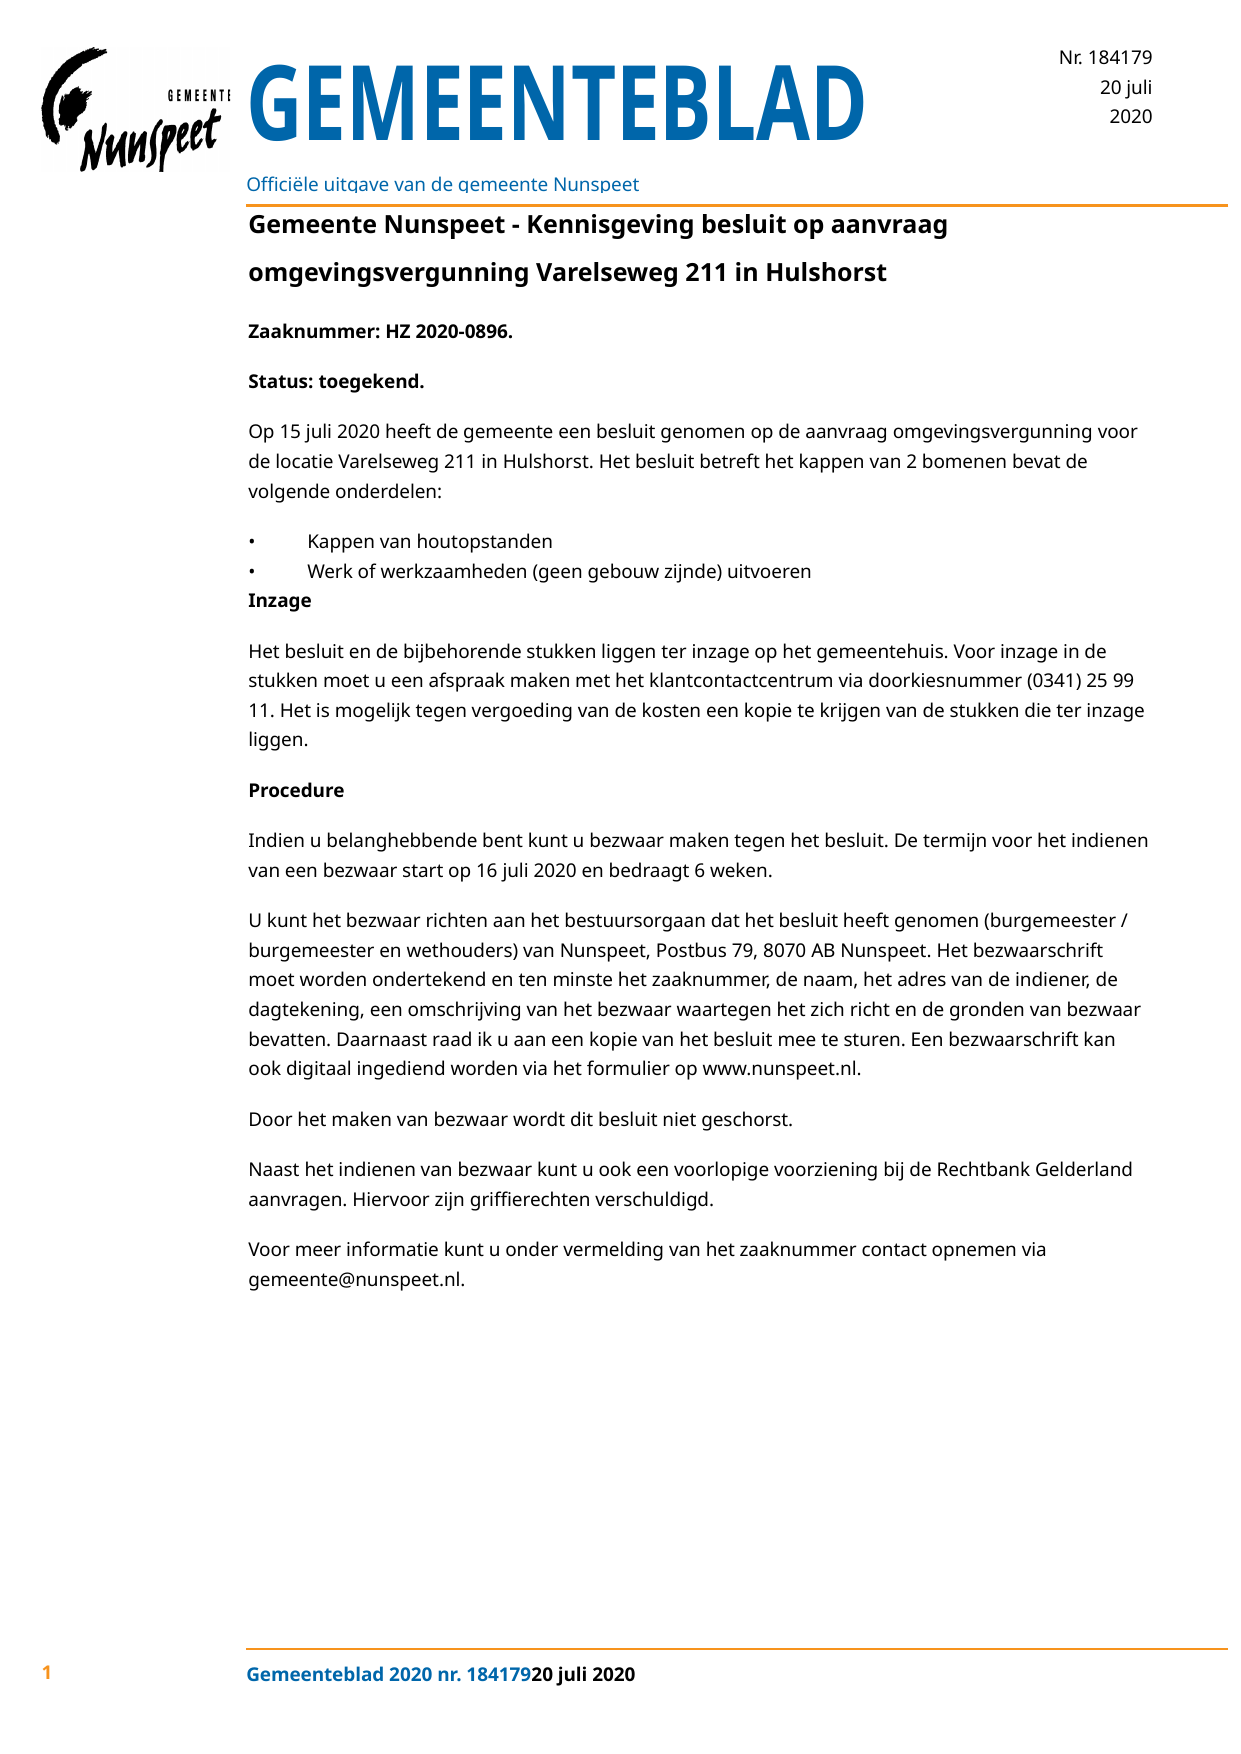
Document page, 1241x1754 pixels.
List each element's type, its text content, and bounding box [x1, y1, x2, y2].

text Status: toegekend. [248, 368, 1152, 394]
text U kunt het bezwaar richten aan het bestuursorgaan dat het besluit heeft genomen (burgemeester / burgemeester en wethouders) van Nunspeet, Postbus 79, 8070 AB Nunspeet. Het bezwaarschrift moet worden ondertekend en ten minste het zaaknummer, de naam, het adres van de indiener, de dagtekening, een omschrijving van het bezwaar waartegen het zich richt en de gronden van bezwaar bevatten. Daarnaast raad ik u aan een kopie van het besluit mee te sturen. Een bezwaarschrift kan ook digitaal ingediend worden via het formulier op www.nunspeet.nl. [248, 907, 1152, 1081]
list Werk of werkzaamheden (geen gebouw zijnde) uitvoeren [248, 558, 1152, 584]
text Op 15 juli 2020 heeft de gemeente een besluit genomen op de aanvraag omgevingsvergunning voor de locatie Varelseweg 211 in Hulshorst. Het besluit betreft het kappen van 2 bomenen bevat de volgende onderdelen: [248, 419, 1152, 504]
text Gemeente Nunspeet - Kennisgeving besluit op aanvraag omgevingsvergunning Varelseweg 211 in Hulshorst [248, 207, 1152, 288]
text Indien u belanghebbende bent kunt u bezwaar maken tegen het besluit. De termijn voor het indienen van een bezwaar start op 16 juli 2020 en bedraagt 6 weken. [248, 827, 1152, 883]
text Procedure [248, 777, 1152, 803]
text Zaaknummer: HZ 2020-0896. [248, 318, 1152, 344]
text Naast het indienen van bezwaar kunt u ook een voorlopige voorziening bij de Rechtbank Gelderland aanvragen. Hiervoor zijn griffierechten verschuldigd. [248, 1156, 1152, 1212]
text Inzage [248, 587, 1152, 613]
text Voor meer informatie kunt u onder vermelding van het zaaknummer contact opnemen via gemeente@nunspeet.nl. [248, 1236, 1152, 1292]
text Door het maken van bezwaar wordt dit besluit niet geschorst. [248, 1106, 1152, 1132]
text Het besluit en de bijbehorende stukken liggen ter inzage op het gemeentehuis. Voor inzage in de stukken moet u een afspraak maken met het klantcontactcentrum via doorkiesnummer (0341) 25 99 11. Het is mogelijk tegen vergoeding van de kosten een kopie te krijgen van de stukken die ter inzage liggen. [248, 638, 1152, 752]
list Kappen van houtopstanden [248, 528, 1152, 554]
picture [41, 47, 231, 172]
